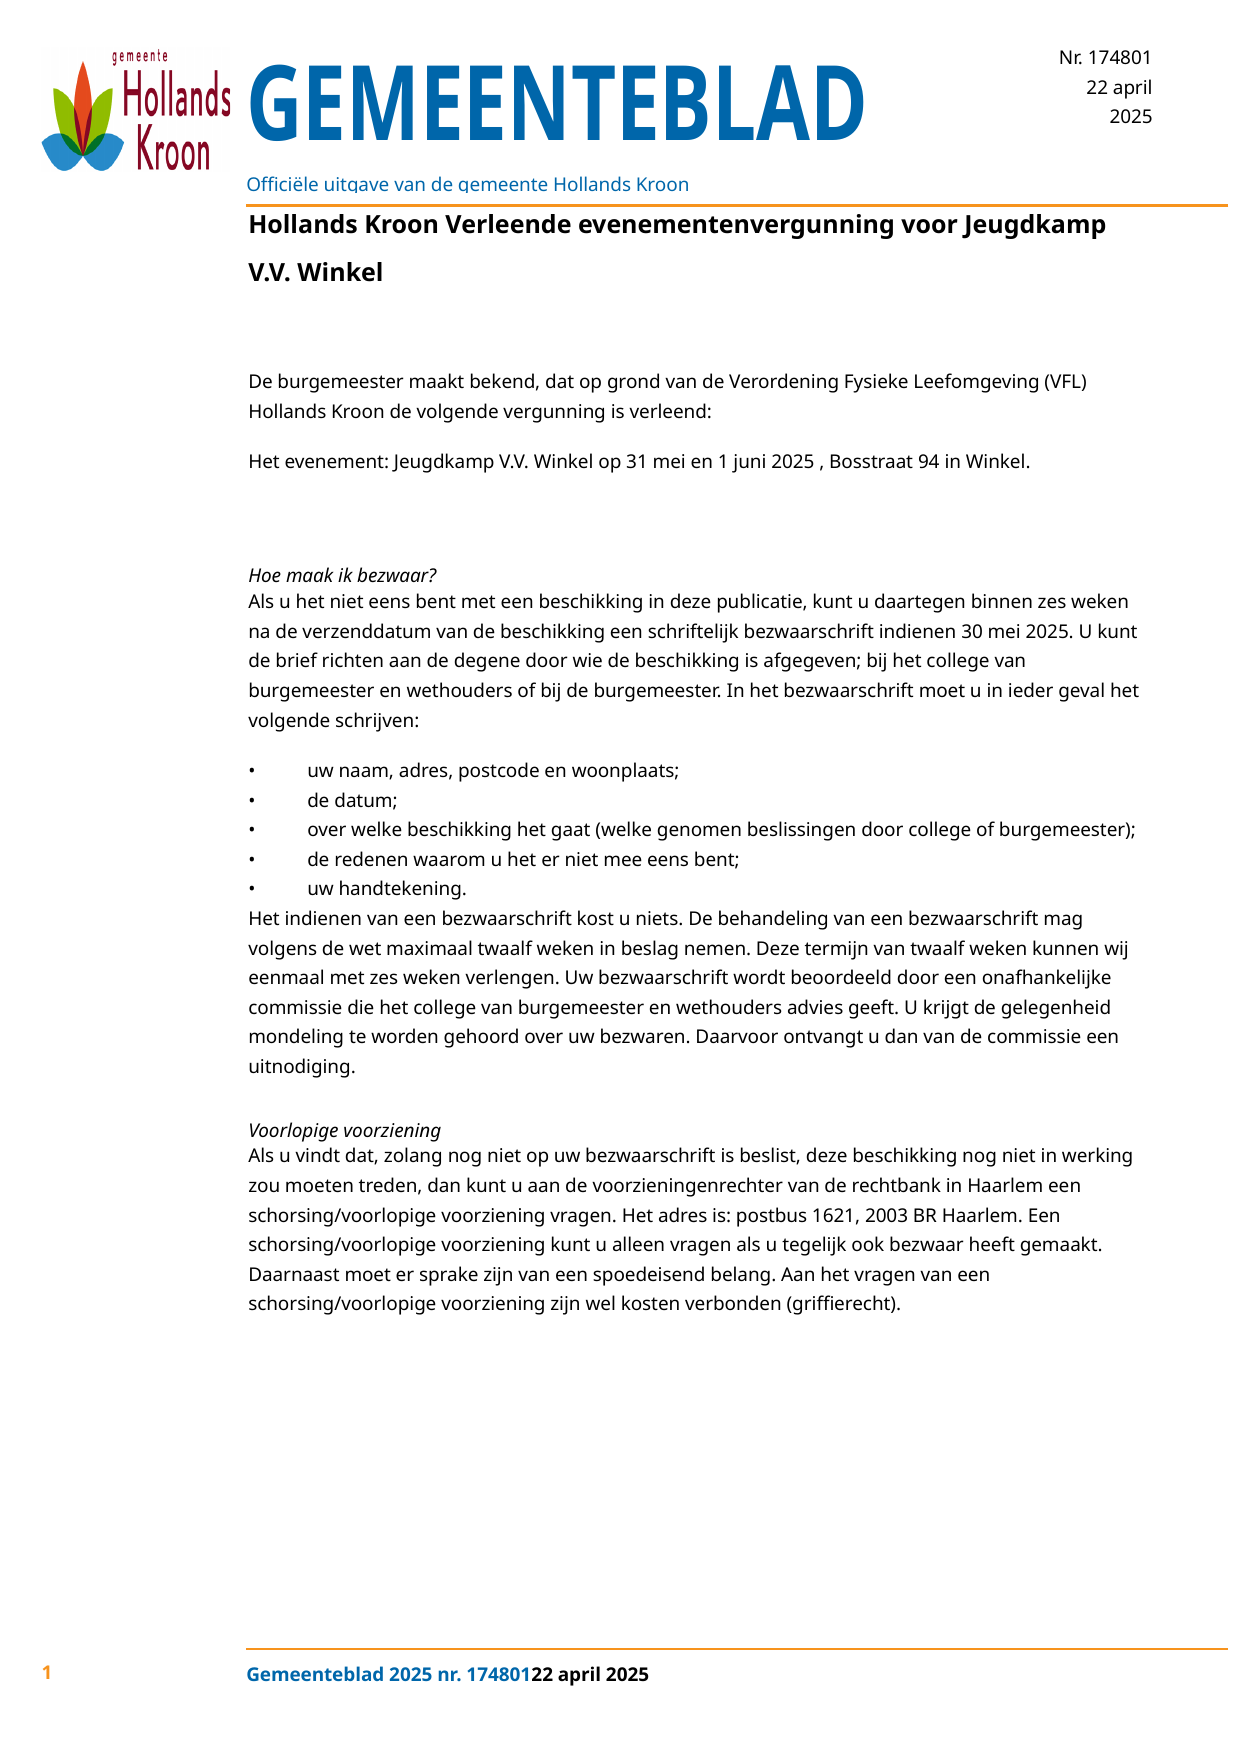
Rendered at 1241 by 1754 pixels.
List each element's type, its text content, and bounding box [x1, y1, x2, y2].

text Het evenement: Jeugdkamp V.V. Winkel op 31 mei en 1 juni 2025 , Bosstraat 94 in Winkel. [248, 448, 1152, 474]
text Hollands Kroon Verleende evenementenvergunning voor Jeugdkamp V.V. Winkel [248, 207, 1152, 288]
text Als u vindt dat, zolang nog niet op uw bezwaarschrift is beslist, deze beschikking nog niet in werking zou moeten treden, dan kunt u aan de voorzieningenrechter van de rechtbank in Haarlem een schorsing/voorlopige voorziening vragen. Het adres is: postbus 1621, 2003 BR Haarlem. Een schorsing/voorlopige voorziening kunt u alleen vragen als u tegelijk ook bezwaar heeft gemaakt. Daarnaast moet er sprake zijn van een spoedeisend belang. Aan het vragen van een schorsing/voorlopige voorziening zijn wel kosten verbonden (griffierecht). [248, 1143, 1152, 1316]
picture [41, 47, 231, 172]
list de redenen waarom u het er niet mee eens bent; [248, 846, 1152, 872]
text Voorlopige voorziening [248, 1117, 1152, 1143]
text Het indienen van een bezwaarschrift kost u niets. De behandeling van een bezwaarschrift mag volgens de wet maximaal twaalf weken in beslag nemen. Deze termijn van twaalf weken kunnen wij eenmaal met zes weken verlengen. Uw bezwaarschrift wordt beoordeeld door een onafhankelijke commissie die het college van burgemeester en wethouders advies geeft. U krijgt de gelegenheid mondeling te worden gehoord over uw bezwaren. Daarvoor ontvangt u dan van de commissie een uitnodiging. [248, 905, 1152, 1079]
list over welke beschikking het gaat (welke genomen beslissingen door college of burgemeester); [248, 816, 1152, 842]
list de datum; [248, 787, 1152, 812]
text Als u het niet eens bent met een beschikking in deze publicatie, kunt u daartegen binnen zes weken na de verzenddatum van de beschikking een schriftelijk bezwaarschrift indienen 30 mei 2025. U kunt de brief richten aan de degene door wie de beschikking is afgegeven; bij het college van burgemeester en wethouders of bij de burgemeester. In het bezwaarschrift moet u in ieder geval het volgende schrijven: [248, 588, 1152, 732]
text Hoe maak ik bezwaar? [248, 563, 1152, 588]
text De burgemeester maakt bekend, dat op grond van de Verordening Fysieke Leefomgeving (VFL) Hollands Kroon de volgende vergunning is verleend: [248, 368, 1152, 424]
list uw handtekening. [248, 876, 1152, 901]
list uw naam, adres, postcode en woonplaats; [248, 757, 1152, 783]
